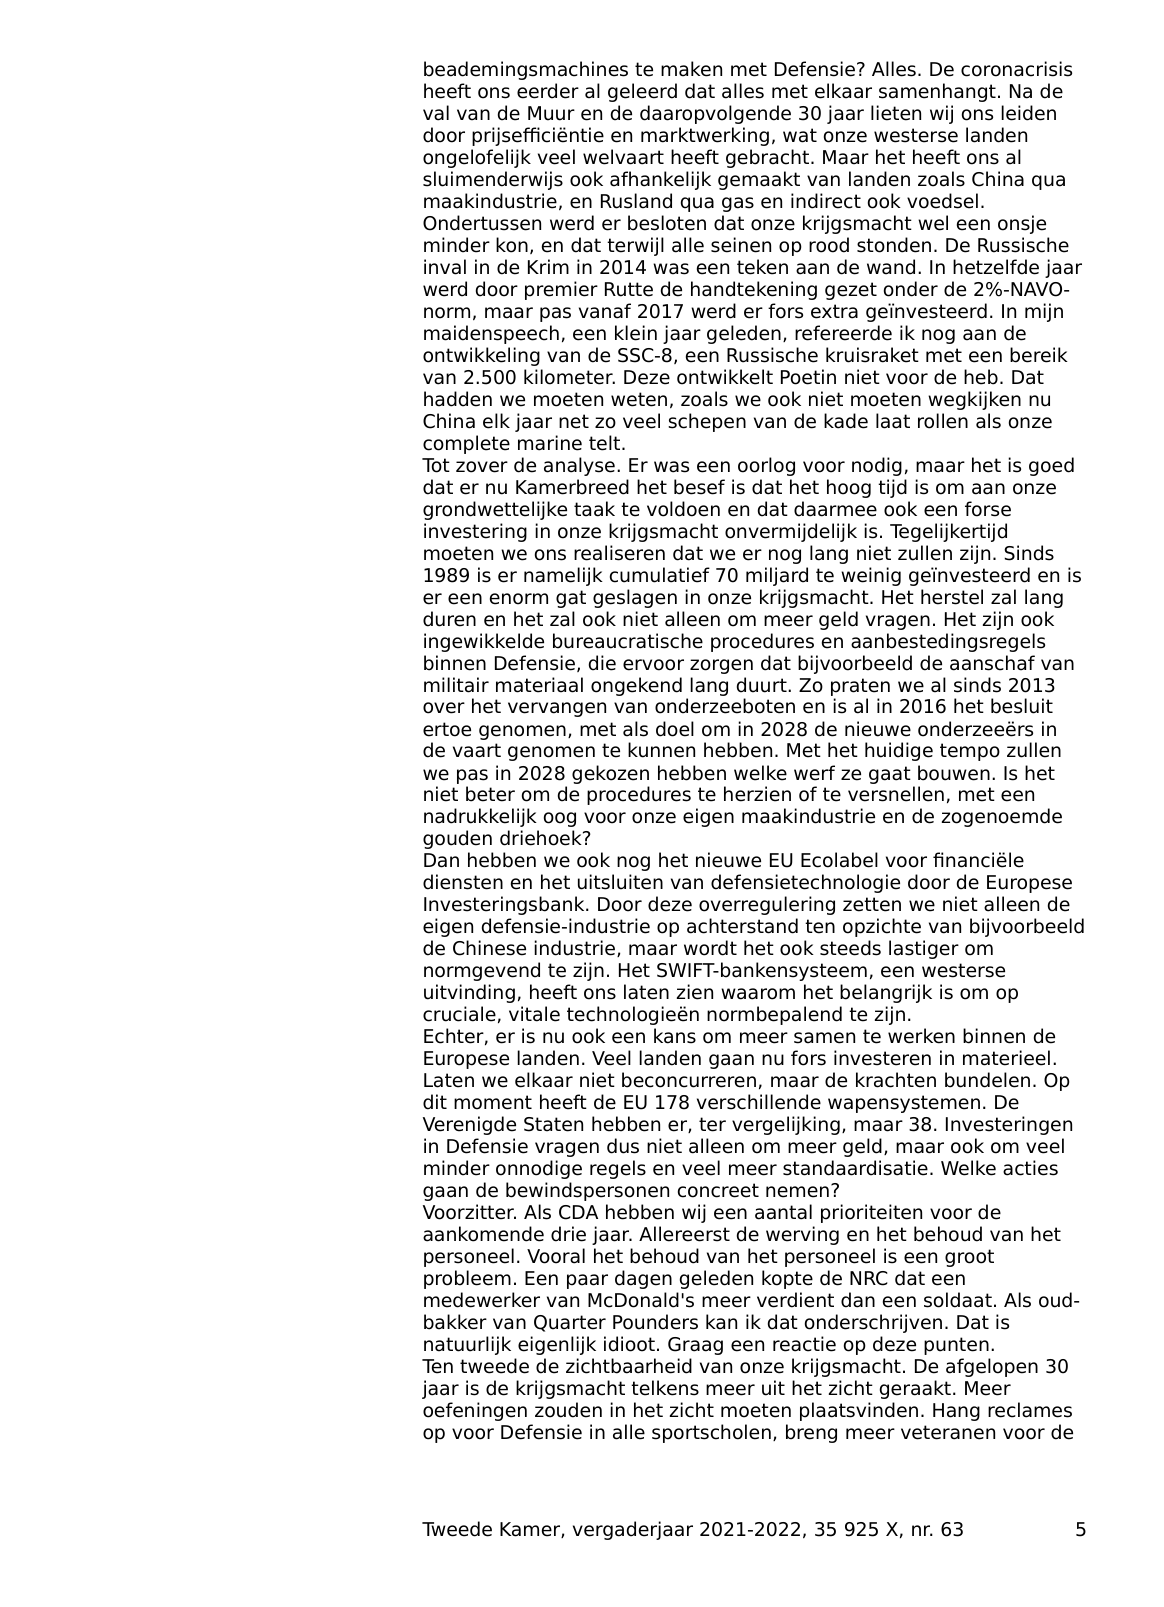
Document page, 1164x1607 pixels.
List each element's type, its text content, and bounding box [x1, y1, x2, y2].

text beademingsmachines te maken met Defensie? Alles. De coronacrisis heeft ons eerder al geleerd dat alles met elkaar samenhangt. Na de val van de Muur en de daaropvolgende 30 jaar lieten wij ons leiden door prijsefficiëntie en marktwerking, wat onze westerse landen ongelofelijk veel welvaart heeft gebracht. Maar het heeft ons al sluimenderwijs ook afhankelijk gemaakt van landen zoals China qua maakindustrie, en Rusland qua gas en indirect ook voedsel. [422, 59, 1087, 213]
text Tot zover de analyse. Er was een oorlog voor nodig, maar het is goed dat er nu Kamerbreed het besef is dat het hoog tijd is om aan onze grondwettelijke taak te voldoen en dat daarmee ook een forse investering in onze krijgsmacht onvermijdelijk is. Tegelijkertijd moeten we ons realiseren dat we er nog lang niet zullen zijn. Sinds 1989 is er namelijk cumulatief 70 miljard te weinig geïnvesteerd en is er een enorm gat geslagen in onze krijgsmacht. Het herstel zal lang duren en het zal ook niet alleen om meer geld vragen. Het zijn ook ingewikkelde bureaucratische procedures en aanbestedingsregels binnen Defensie, die ervoor zorgen dat bijvoorbeeld de aanschaf van militair materiaal ongekend lang duurt. Zo praten we al sinds 2013 over het vervangen van onderzeeboten en is al in 2016 het besluit ertoe genomen, met als doel om in 2028 de nieuwe onderzeeërs in de vaart genomen te kunnen hebben. Met het huidige tempo zullen we pas in 2028 gekozen hebben welke werf ze gaat bouwen. Is het niet beter om de procedures te herzien of te versnellen, met een nadrukkelijk oog voor onze eigen maakindustrie en de zogenoemde gouden driehoek? [422, 455, 1087, 850]
text Ten tweede de zichtbaarheid van onze krijgsmacht. De afgelopen 30 jaar is de krijgsmacht telkens meer uit het zicht geraakt. Meer oefeningen zouden in het zicht moeten plaatsvinden. Hang reclames op voor Defensie in alle sportscholen, breng meer veteranen voor de [422, 1356, 1087, 1444]
text Echter, er is nu ook een kans om meer samen te werken binnen de Europese landen. Veel landen gaan nu fors investeren in materieel. Laten we elkaar niet beconcurreren, maar de krachten bundelen. Op dit moment heeft de EU 178 verschillende wapensystemen. De Verenigde Staten hebben er, ter vergelijking, maar 38. Investeringen in Defensie vragen dus niet alleen om meer geld, maar ook om veel minder onnodige regels en veel meer standaardisatie. Welke acties gaan de bewindspersonen concreet nemen? [422, 1026, 1087, 1202]
text Ondertussen werd er besloten dat onze krijgsmacht wel een onsje minder kon, en dat terwijl alle seinen op rood stonden. De Russische inval in de Krim in 2014 was een teken aan de wand. In hetzelfde jaar werd door premier Rutte de handtekening gezet onder de 2%-NAVO-norm, maar pas vanaf 2017 werd er fors extra geïnvesteerd. In mijn maidenspeech, een klein jaar geleden, refereerde ik nog aan de ontwikkeling van de SSC-8, een Russische kruisraket met een bereik van 2.500 kilometer. Deze ontwikkelt Poetin niet voor de heb. Dat hadden we moeten weten, zoals we ook niet moeten wegkijken nu China elk jaar net zo veel schepen van de kade laat rollen als onze complete marine telt. [422, 213, 1087, 455]
text Dan hebben we ook nog het nieuwe EU Ecolabel voor financiële diensten en het uitsluiten van defensietechnologie door de Europese Investeringsbank. Door deze overregulering zetten we niet alleen de eigen defensie-industrie op achterstand ten opzichte van bijvoorbeeld de Chinese industrie, maar wordt het ook steeds lastiger om normgevend te zijn. Het SWIFT-bankensysteem, een westerse uitvinding, heeft ons laten zien waarom het belangrijk is om op cruciale, vitale technologieën normbepalend te zijn. [422, 850, 1087, 1026]
text Voorzitter. Als CDA hebben wij een aantal prioriteiten voor de aankomende drie jaar. Allereerst de werving en het behoud van het personeel. Vooral het behoud van het personeel is een groot probleem. Een paar dagen geleden kopte de NRC dat een medewerker van McDonald's meer verdient dan een soldaat. Als oud-bakker van Quarter Pounders kan ik dat onderschrijven. Dat is natuurlijk eigenlijk idioot. Graag een reactie op deze punten. [422, 1202, 1087, 1356]
